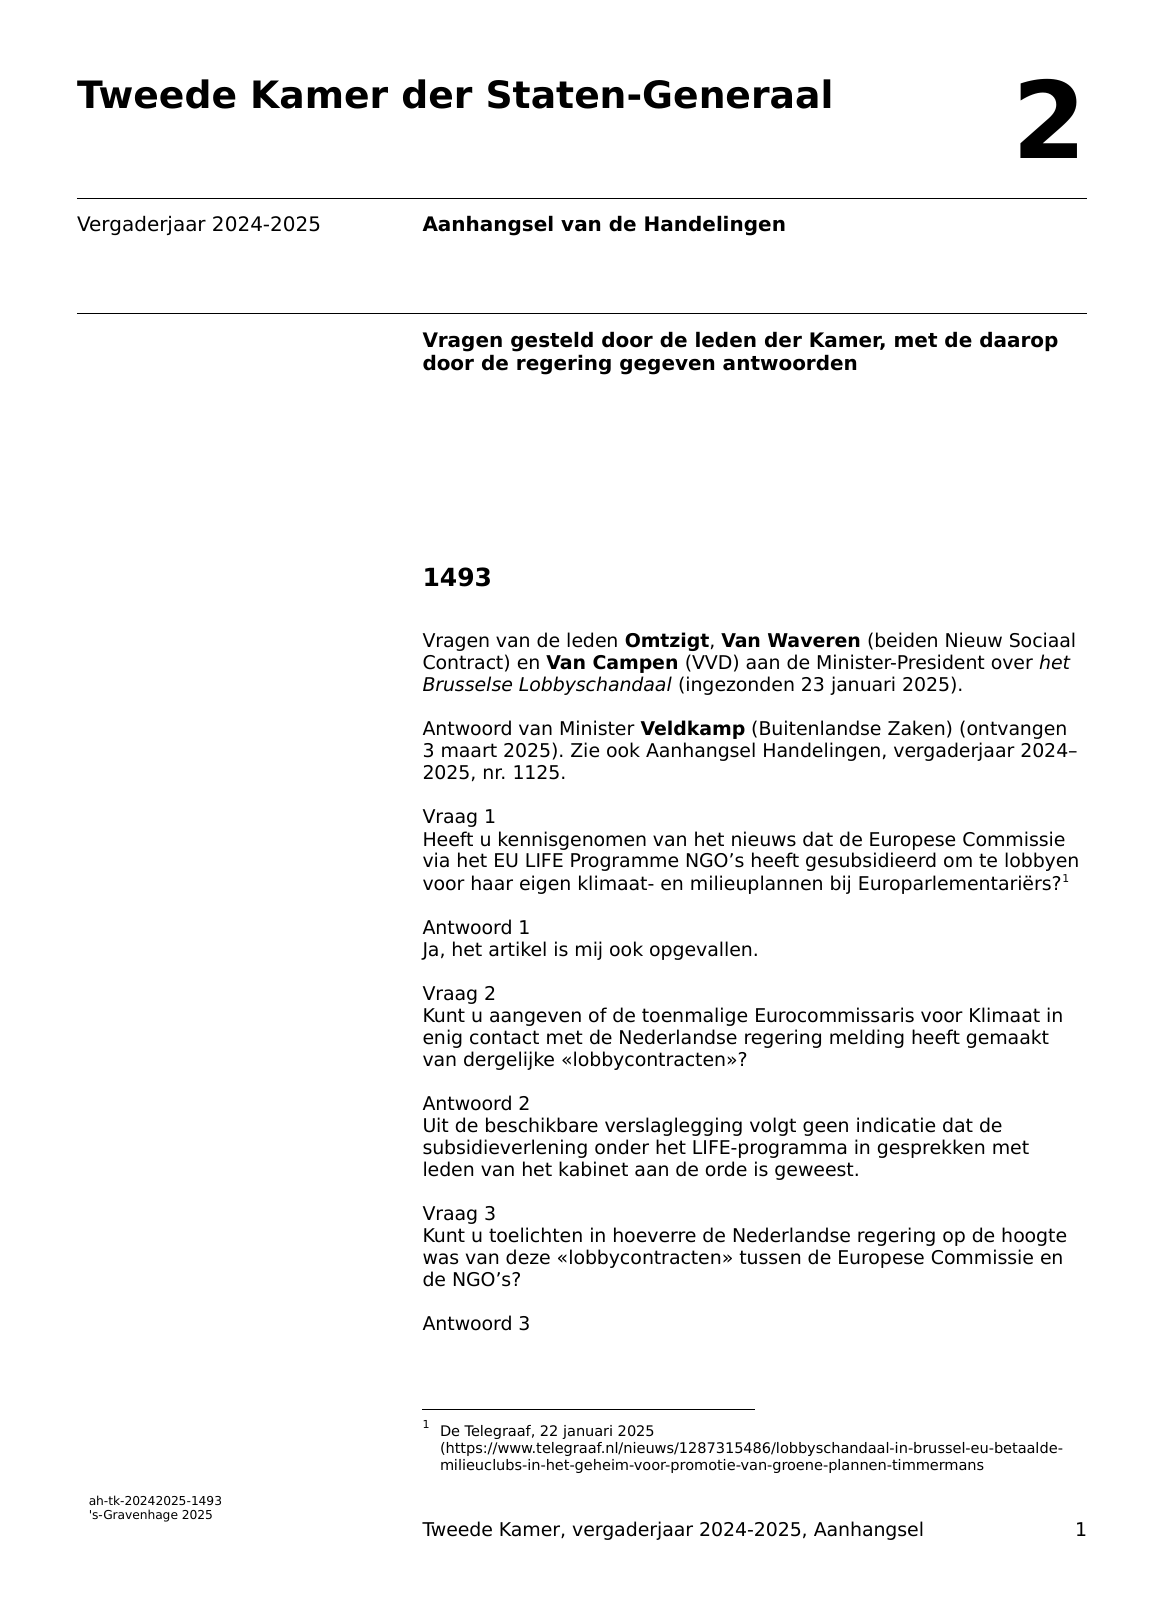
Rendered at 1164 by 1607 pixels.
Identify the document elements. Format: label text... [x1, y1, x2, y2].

text Ja, het artikel is mij ook opgevallen. [422, 938, 1087, 961]
text Uit de beschikbare verslaglegging volgt geen indicatie dat de subsidieverlening onder het LIFE-programma in gesprekken met leden van het kabinet aan de orde is geweest. [422, 1115, 1087, 1181]
text 1493 [422, 563, 1087, 592]
table_header Tweede Kamer der Staten-Generaal [77, 59, 886, 198]
text Heeft u kennisgenomen van het nieuws dat de Europese Commissie via het EU LIFE Programme NGO’s heeft gesubsidieerd om te lobbyen voor haar eigen klimaat- en milieuplannen bij Europarlementariërs? [422, 828, 1087, 894]
table_cell Aanhangsel van de Handelingen [422, 199, 1087, 313]
text Kunt u aangeven of de toenmalige Eurocommissaris voor Klimaat in enig contact met de Nederlandse regering melding heeft gemaakt van dergelijke «lobbycontracten»? [422, 1005, 1087, 1071]
text ah-tk-20242025-1493 [88, 1494, 323, 1508]
table_cell Vragen gesteld door de leden der Kamer, met de daarop door de regering gegeven antwoorden [422, 314, 1087, 375]
text Vraag 2 [422, 983, 1087, 1005]
text Antwoord 3 [422, 1313, 1087, 1335]
text Kunt u toelichten in hoeverre de Nederlandse regering op de hoogte was van deze «lobbycontracten» tussen de Europese Commissie en de NGO’s? [422, 1225, 1087, 1291]
text Antwoord 1 [422, 917, 1087, 938]
table_header 2 [886, 59, 1087, 198]
table_cell Vergaderjaar 2024-2025 [77, 199, 422, 313]
text Antwoord van Minister Veldkamp (Buitenlandse Zaken) (ontvangen 3 maart 2025). Zie ook Aanhangsel Handelingen, vergaderjaar 2024–2025, nr. 1125. [422, 718, 1087, 784]
text Antwoord 2 [422, 1093, 1087, 1115]
text 's-Gravenhage 2025 [88, 1508, 323, 1522]
text De Telegraaf, 22 januari 2025 (https://www.telegraaf.nl/nieuws/1287315486/lobbyschandaal-in-brussel-eu-betaalde-milieuclubs-in-het-geheim-voor-promotie-van-groene-plannen-timmermans [422, 1418, 1087, 1474]
table_cell [77, 314, 422, 375]
text Vraag 1 [422, 806, 1087, 828]
text Vragen van de leden Omtzigt, Van Waveren (beiden Nieuw Sociaal Contract) en Van Campen (VVD) aan de Minister-President over het Brusselse Lobbyschandaal (ingezonden 23 januari 2025). [422, 630, 1087, 696]
text Vraag 3 [422, 1203, 1087, 1225]
